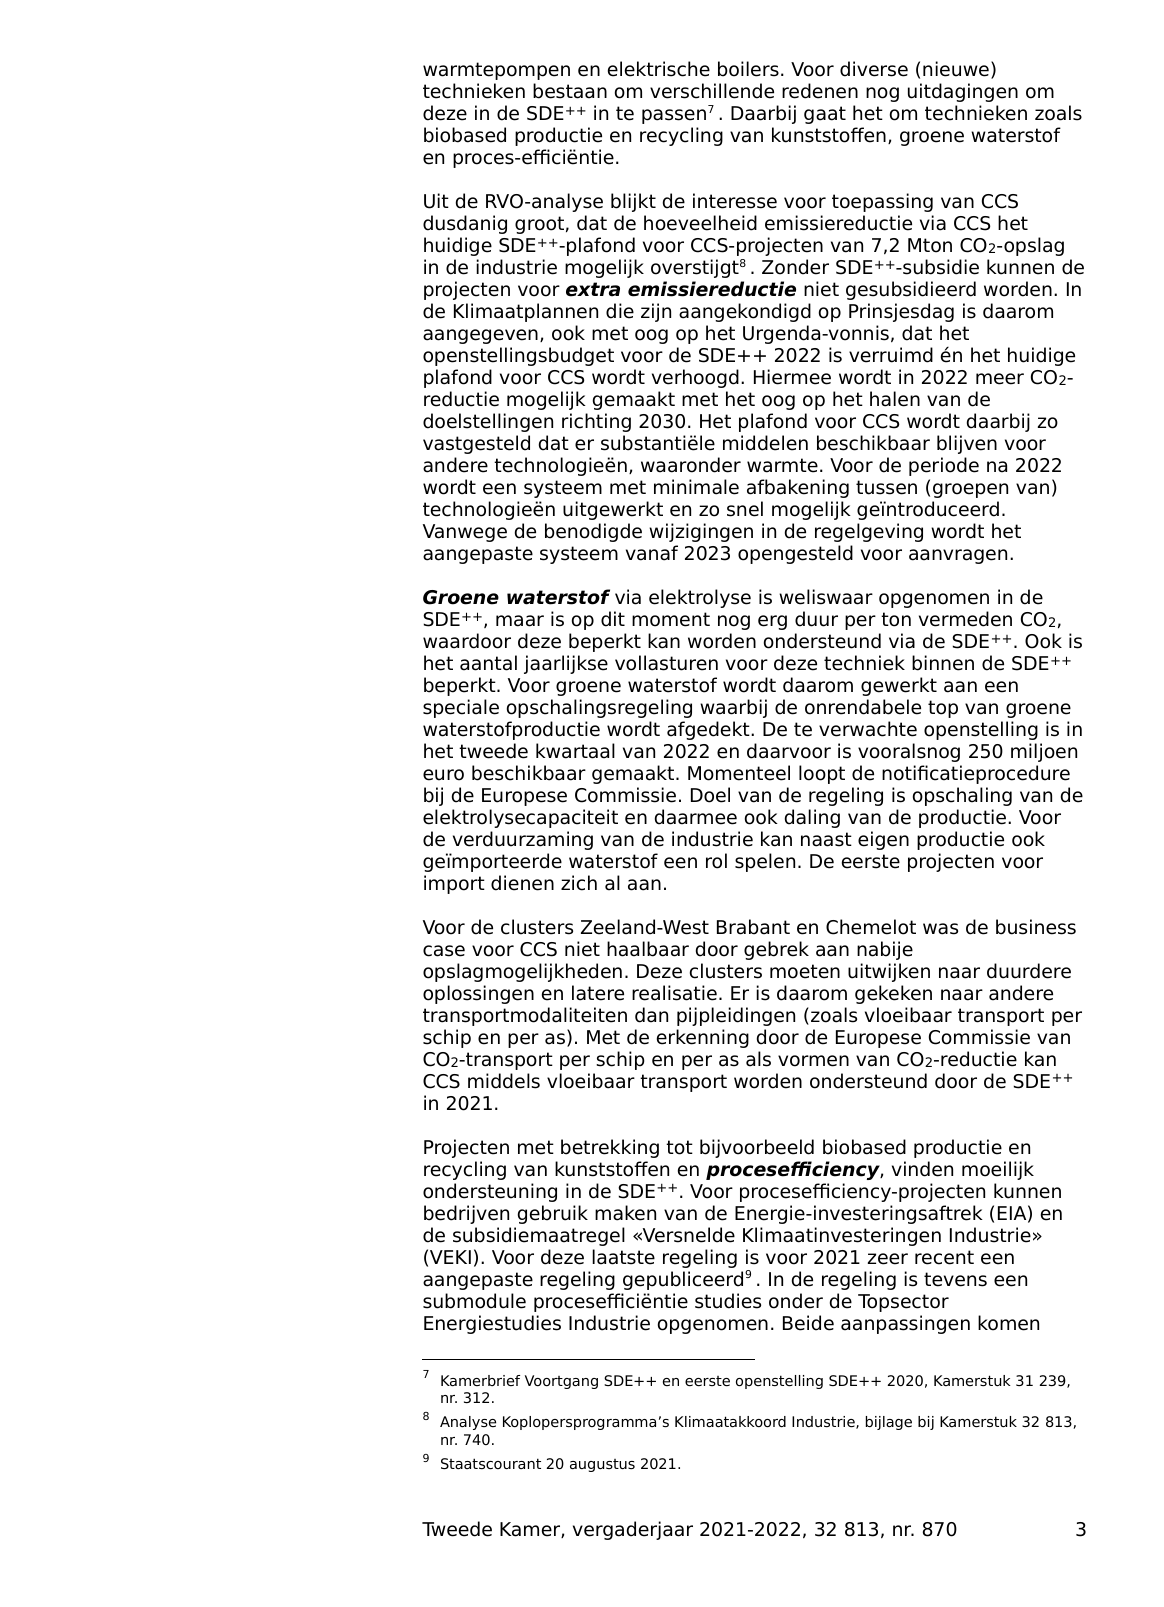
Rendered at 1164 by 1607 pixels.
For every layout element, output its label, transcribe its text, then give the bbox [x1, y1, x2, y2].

text Groene waterstof via elektrolyse is weliswaar opgenomen in de SDE++, maar is op dit moment nog erg duur per ton vermeden CO2, waardoor deze beperkt kan worden ondersteund via de SDE++. Ook is het aantal jaarlijkse vollasturen voor deze techniek binnen de SDE++ beperkt. Voor groene waterstof wordt daarom gewerkt aan een speciale opschalingsregeling waarbij de onrendabele top van groene waterstofproductie wordt afgedekt. De te verwachte openstelling is in het tweede kwartaal van 2022 en daarvoor is vooralsnog 250 miljoen euro beschikbaar gemaakt. Momenteel loopt de notificatieprocedure bij de Europese Commissie. Doel van de regeling is opschaling van de elektrolysecapaciteit en daarmee ook daling van de productie. Voor de verduurzaming van de industrie kan naast eigen productie ook geïmporteerde waterstof een rol spelen. De eerste projecten voor import dienen zich al aan. [422, 587, 1087, 895]
text Analyse Koplopersprogramma’s Klimaatakkoord Industrie, bijlage bij Kamerstuk 32 813, nr. 740. [422, 1410, 1087, 1449]
text warmtepompen en elektrische boilers. Voor diverse (nieuwe) technieken bestaan om verschillende redenen nog uitdagingen om deze in de SDE++ in te passen. Daarbij gaat het om technieken zoals biobased productie en recycling van kunststoffen, groene waterstof en proces-efficiëntie. [422, 59, 1087, 169]
text Staatscourant 20 augustus 2021. [422, 1452, 1087, 1474]
text Voor de clusters Zeeland-West Brabant en Chemelot was de business case voor CCS niet haalbaar door gebrek aan nabije opslagmogelijkheden. Deze clusters moeten uitwijken naar duurdere oplossingen en latere realisatie. Er is daarom gekeken naar andere transportmodaliteiten dan pijpleidingen (zoals vloeibaar transport per schip en per as). Met de erkenning door de Europese Commissie van CO2-transport per schip en per as als vormen van CO2-reductie kan CCS middels vloeibaar transport worden ondersteund door de SDE++ in 2021. [422, 917, 1087, 1115]
text Projecten met betrekking tot bijvoorbeeld biobased productie en recycling van kunststoffen en procesefficiency, vinden moeilijk ondersteuning in de SDE++. Voor procesefficiency-projecten kunnen bedrijven gebruik maken van de Energie-investeringsaftrek (EIA) en de subsidiemaatregel «Versnelde Klimaatinvesteringen Industrie» (VEKI). Voor deze laatste regeling is voor 2021 zeer recent een aangepaste regeling gepubliceerd. In de regeling is tevens een submodule procesefficiëntie studies onder de Topsector Energiestudies Industrie opgenomen. Beide aanpassingen komen [422, 1137, 1087, 1335]
text Uit de RVO-analyse blijkt de interesse voor toepassing van CCS dusdanig groot, dat de hoeveelheid emissiereductie via CCS het huidige SDE++-plafond voor CCS-projecten van 7,2 Mton CO2-opslag in de industrie mogelijk overstijgt. Zonder SDE++-subsidie kunnen de projecten voor extra emissiereductie niet gesubsidieerd worden. In de Klimaatplannen die zijn aangekondigd op Prinsjesdag is daarom aangegeven, ook met oog op het Urgenda-vonnis, dat het openstellingsbudget voor de SDE++ 2022 is verruimd én het huidige plafond voor CCS wordt verhoogd. Hiermee wordt in 2022 meer CO2-reductie mogelijk gemaakt met het oog op het halen van de doelstellingen richting 2030. Het plafond voor CCS wordt daarbij zo vastgesteld dat er substantiële middelen beschikbaar blijven voor andere technologieën, waaronder warmte. Voor de periode na 2022 wordt een systeem met minimale afbakening tussen (groepen van) technologieën uitgewerkt en zo snel mogelijk geïntroduceerd. Vanwege de benodigde wijzigingen in de regelgeving wordt het aangepaste systeem vanaf 2023 opengesteld voor aanvragen. [422, 191, 1087, 565]
text Kamerbrief Voortgang SDE++ en eerste openstelling SDE++ 2020, Kamerstuk 31 239, nr. 312. [422, 1368, 1087, 1407]
